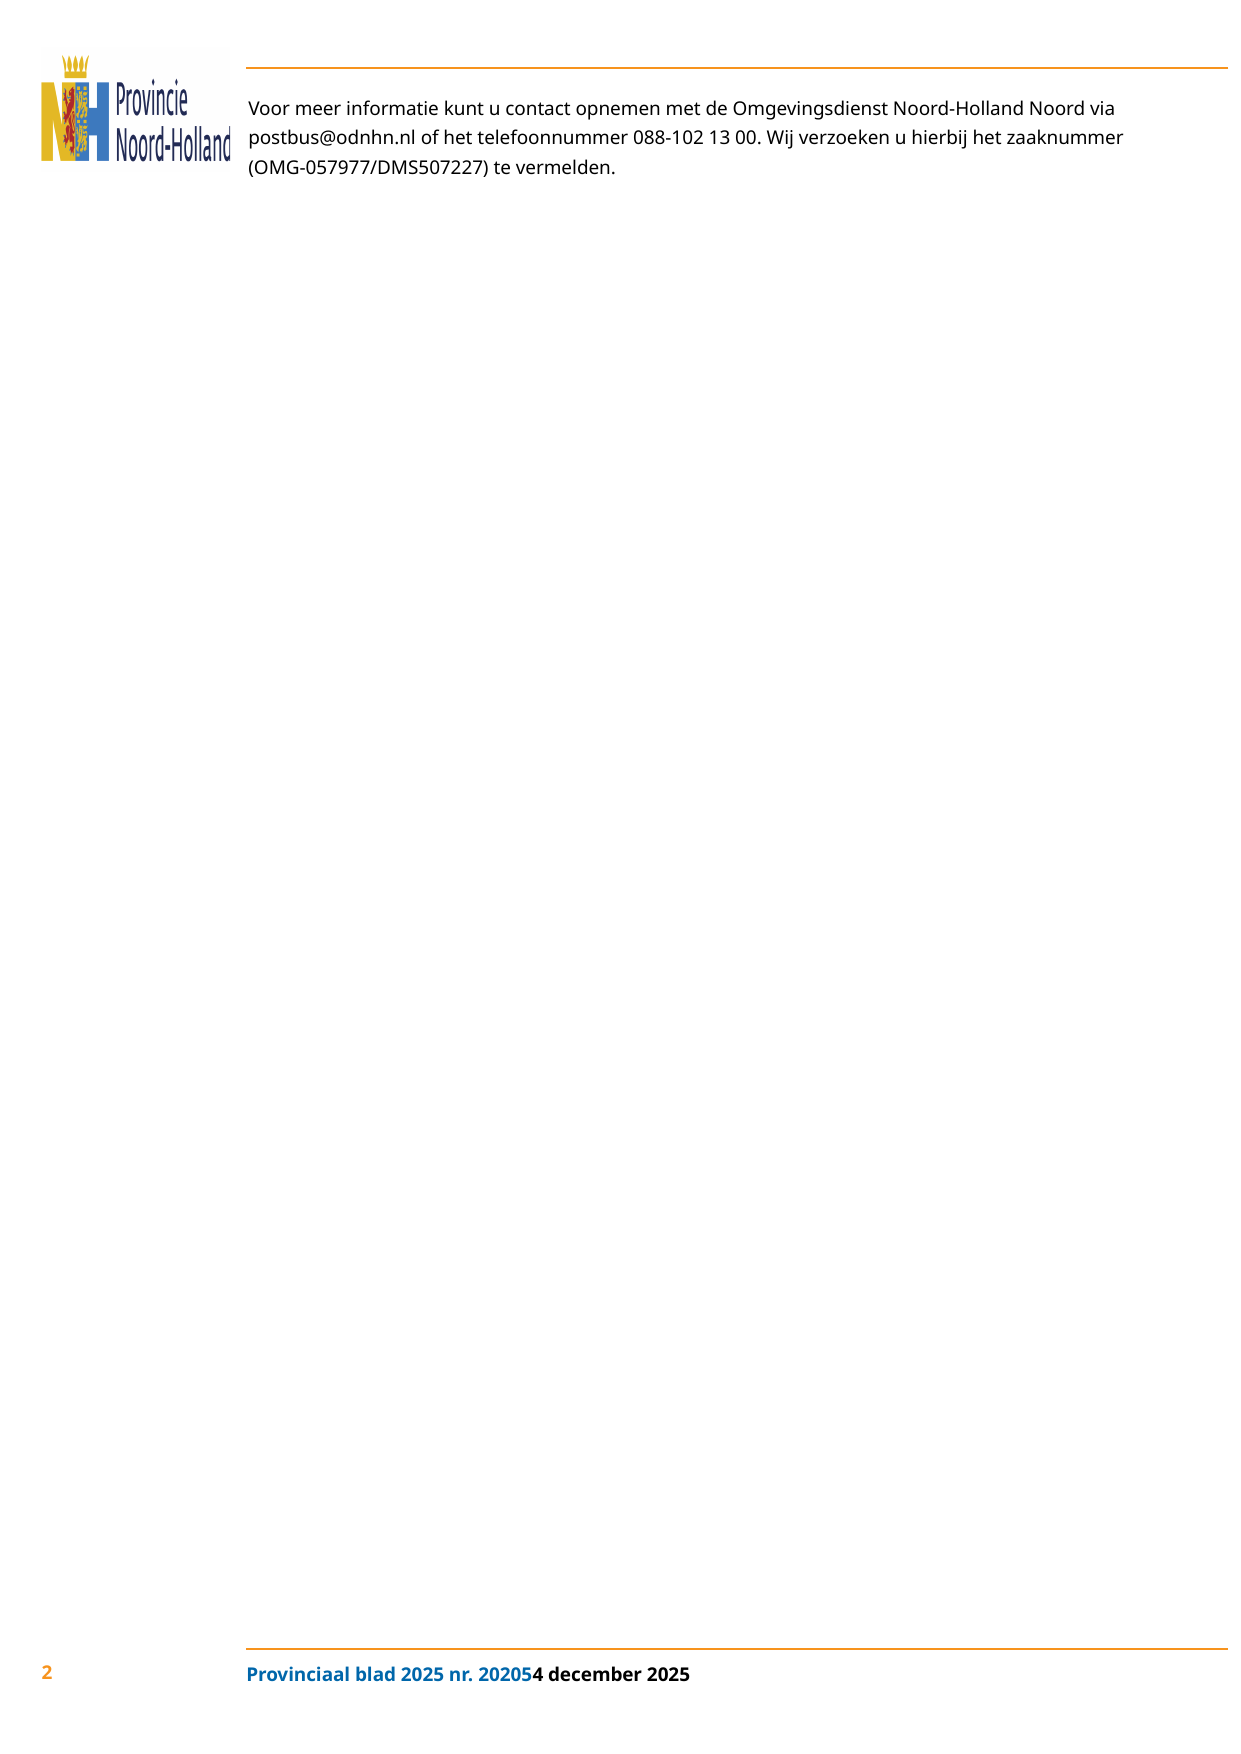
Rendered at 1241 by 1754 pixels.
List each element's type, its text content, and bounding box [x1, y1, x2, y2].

text Voor meer informatie kunt u contact opnemen met de Omgevingsdienst Noord-Holland Noord via postbus@odnhn.nl of het telefoonnummer 088-102 13 00. Wij verzoeken u hierbij het zaaknummer (OMG-057977/DMS507227) te vermelden. [248, 95, 1152, 180]
picture [41, 47, 231, 172]
